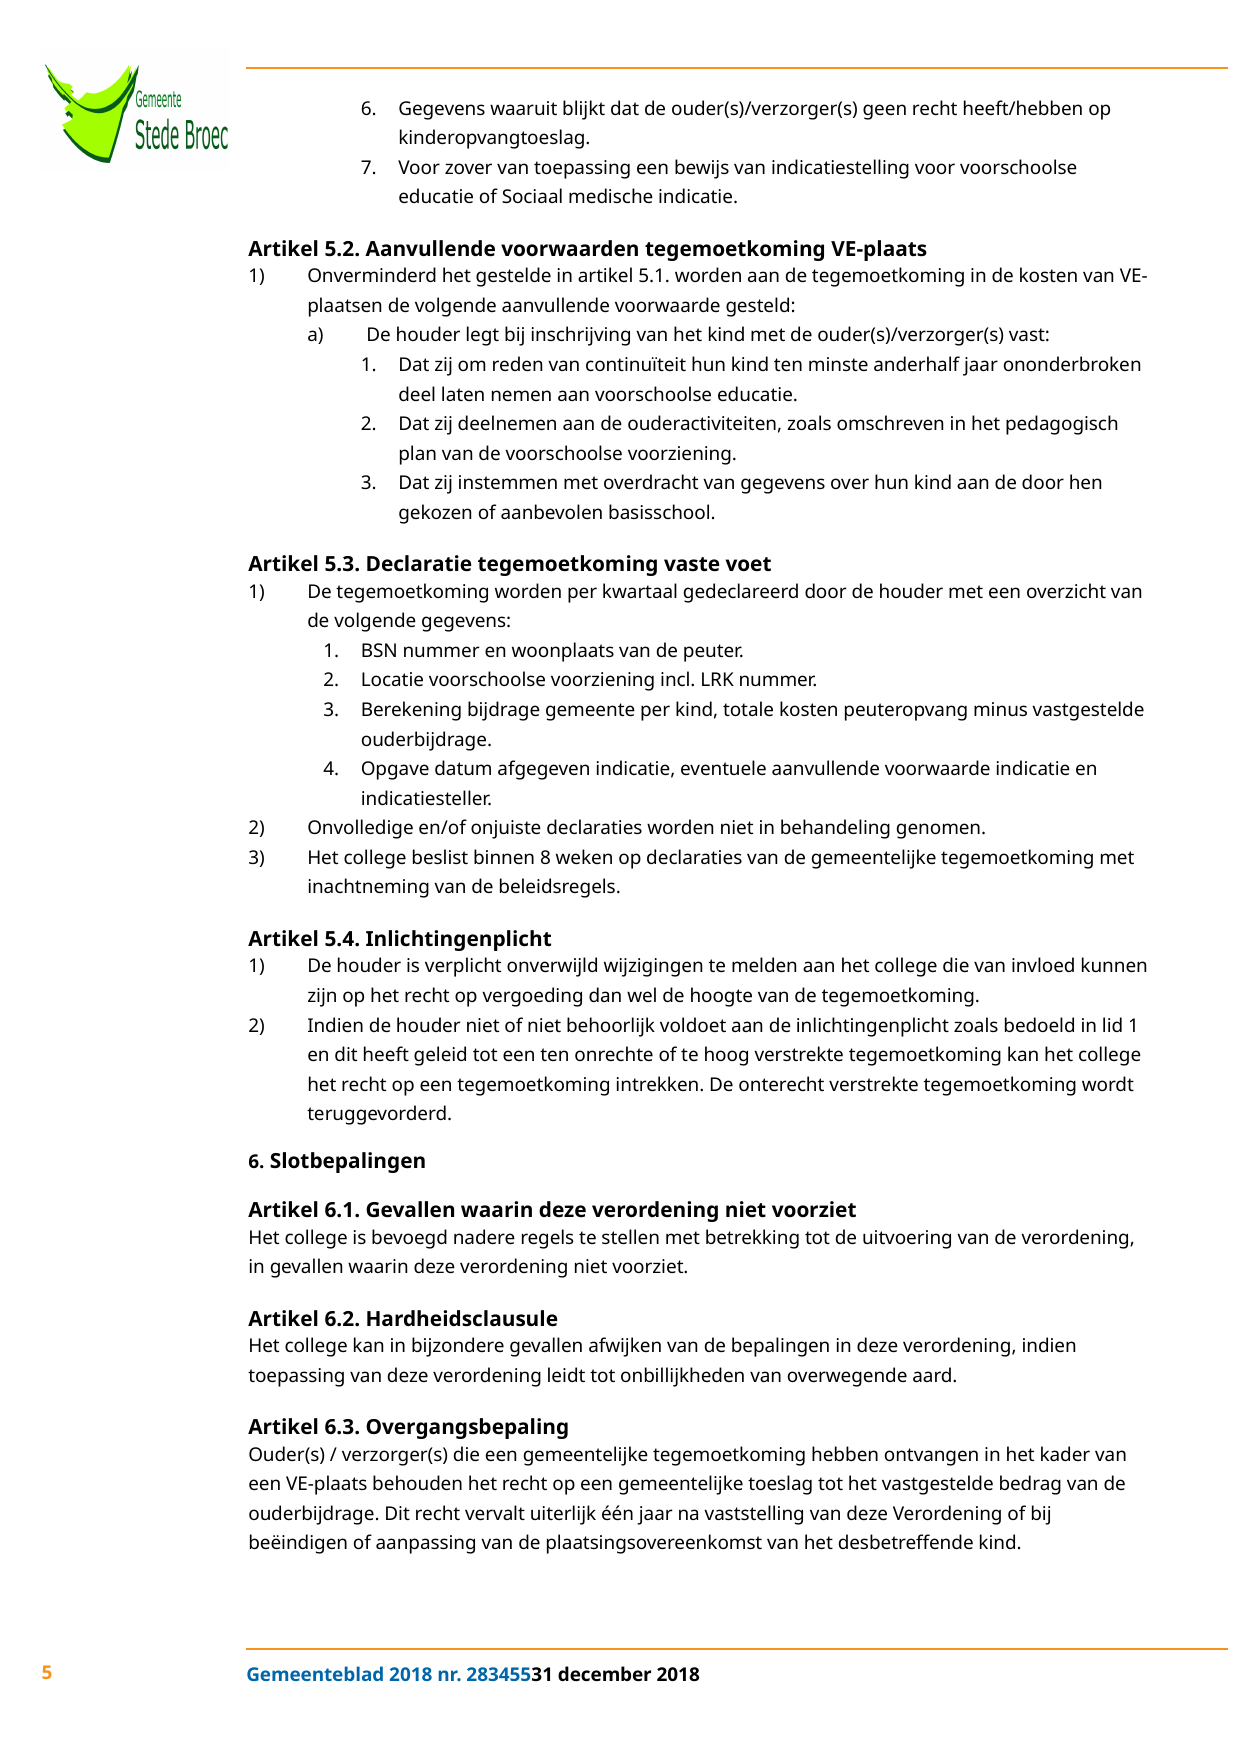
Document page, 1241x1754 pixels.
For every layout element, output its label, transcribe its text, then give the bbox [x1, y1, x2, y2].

text Artikel 5.3. Declaratie tegemoetkoming vaste voet [248, 549, 1152, 578]
list Dat zij om reden van continuïteit hun kind ten minste anderhalf jaar ononderbroken deel laten nemen aan voorschoolse educatie. [361, 351, 1152, 406]
list De tegemoetkoming worden per kwartaal gedeclareerd door de houder met een overzicht van de volgende gegevens: [248, 578, 1152, 633]
list Berekening bijdrage gemeente per kind, totale kosten peuteropvang minus vastgestelde ouderbijdrage. [323, 696, 1152, 752]
list Het college beslist binnen 8 weken op declaraties van de gemeentelijke tegemoetkoming met inachtneming van de beleidsregels. [248, 844, 1152, 899]
list BSN nummer en woonplaats van de peuter. [323, 637, 1152, 663]
list Indien de houder niet of niet behoorlijk voldoet aan de inlichtingenplicht zoals bedoeld in lid 1 en dit heeft geleid tot een ten onrechte of te hoog verstrekte tegemoetkoming kan het college het recht op een tegemoetkoming intrekken. De onterecht verstrekte tegemoetkoming wordt teruggevorderd. [248, 1012, 1152, 1126]
text Ouder(s) / verzorger(s) die een gemeentelijke tegemoetkoming hebben ontvangen in het kader van een VE-plaats behouden het recht op een gemeentelijke toeslag tot het vastgestelde bedrag van de ouderbijdrage. Dit recht vervalt uiterlijk één jaar na vaststelling van deze Verordening of bij beëindigen of aanpassing van de plaatsingsovereenkomst van het desbetreffende kind. [248, 1441, 1152, 1555]
list Dat zij deelnemen aan de ouderactiviteiten, zoals omschreven in het pedagogisch plan van de voorschoolse voorziening. [361, 410, 1152, 466]
text Artikel 6.3. Overgangsbepaling [248, 1412, 1152, 1441]
list Onverminderd het gestelde in artikel 5.1. worden aan de tegemoetkoming in de kosten van VE-plaatsen de volgende aanvullende voorwaarde gesteld: [248, 262, 1152, 318]
list Gegevens waaruit blijkt dat de ouder(s)/verzorger(s) geen recht heeft/hebben op kinderopvangtoeslag. [361, 95, 1152, 150]
list De houder legt bij inschrijving van het kind met de ouder(s)/verzorger(s) vast: [307, 322, 1152, 347]
list De houder is verplicht onverwijld wijzigingen te melden aan het college die van invloed kunnen zijn op het recht op vergoeding dan wel de hoogte van de tegemoetkoming. [248, 953, 1152, 1008]
list Dat zij instemmen met overdracht van gegevens over hun kind aan de door hen gekozen of aanbevolen basisschool. [361, 469, 1152, 525]
text 6. Slotbepalingen [248, 1146, 1152, 1174]
list Locatie voorschoolse voorziening incl. LRK nummer. [323, 667, 1152, 692]
list Onvolledige en/of onjuiste declaraties worden niet in behandeling genomen. [248, 814, 1152, 840]
text Het college kan in bijzondere gevallen afwijken van de bepalingen in deze verordening, indien toepassing van deze verordening leidt tot onbillijkheden van overwegende aard. [248, 1332, 1152, 1388]
list Voor zover van toepassing een bewijs van indicatiestelling voor voorschoolse educatie of Sociaal medische indicatie. [361, 154, 1152, 209]
text Artikel 5.2. Aanvullende voorwaarden tegemoetkoming VE-plaats [248, 234, 1152, 262]
text Artikel 6.2. Hardheidsclausule [248, 1304, 1152, 1332]
list Opgave datum afgegeven indicatie, eventuele aanvullende voorwaarde indicatie en indicatiesteller. [323, 755, 1152, 811]
text Artikel 6.1. Gevallen waarin deze verordening niet voorziet [248, 1195, 1152, 1224]
text Het college is bevoegd nadere regels te stellen met betrekking tot de uitvoering van de verordening, in gevallen waarin deze verordening niet voorziet. [248, 1224, 1152, 1279]
picture [41, 47, 231, 172]
text Artikel 5.4. Inlichtingenplicht [248, 924, 1152, 953]
